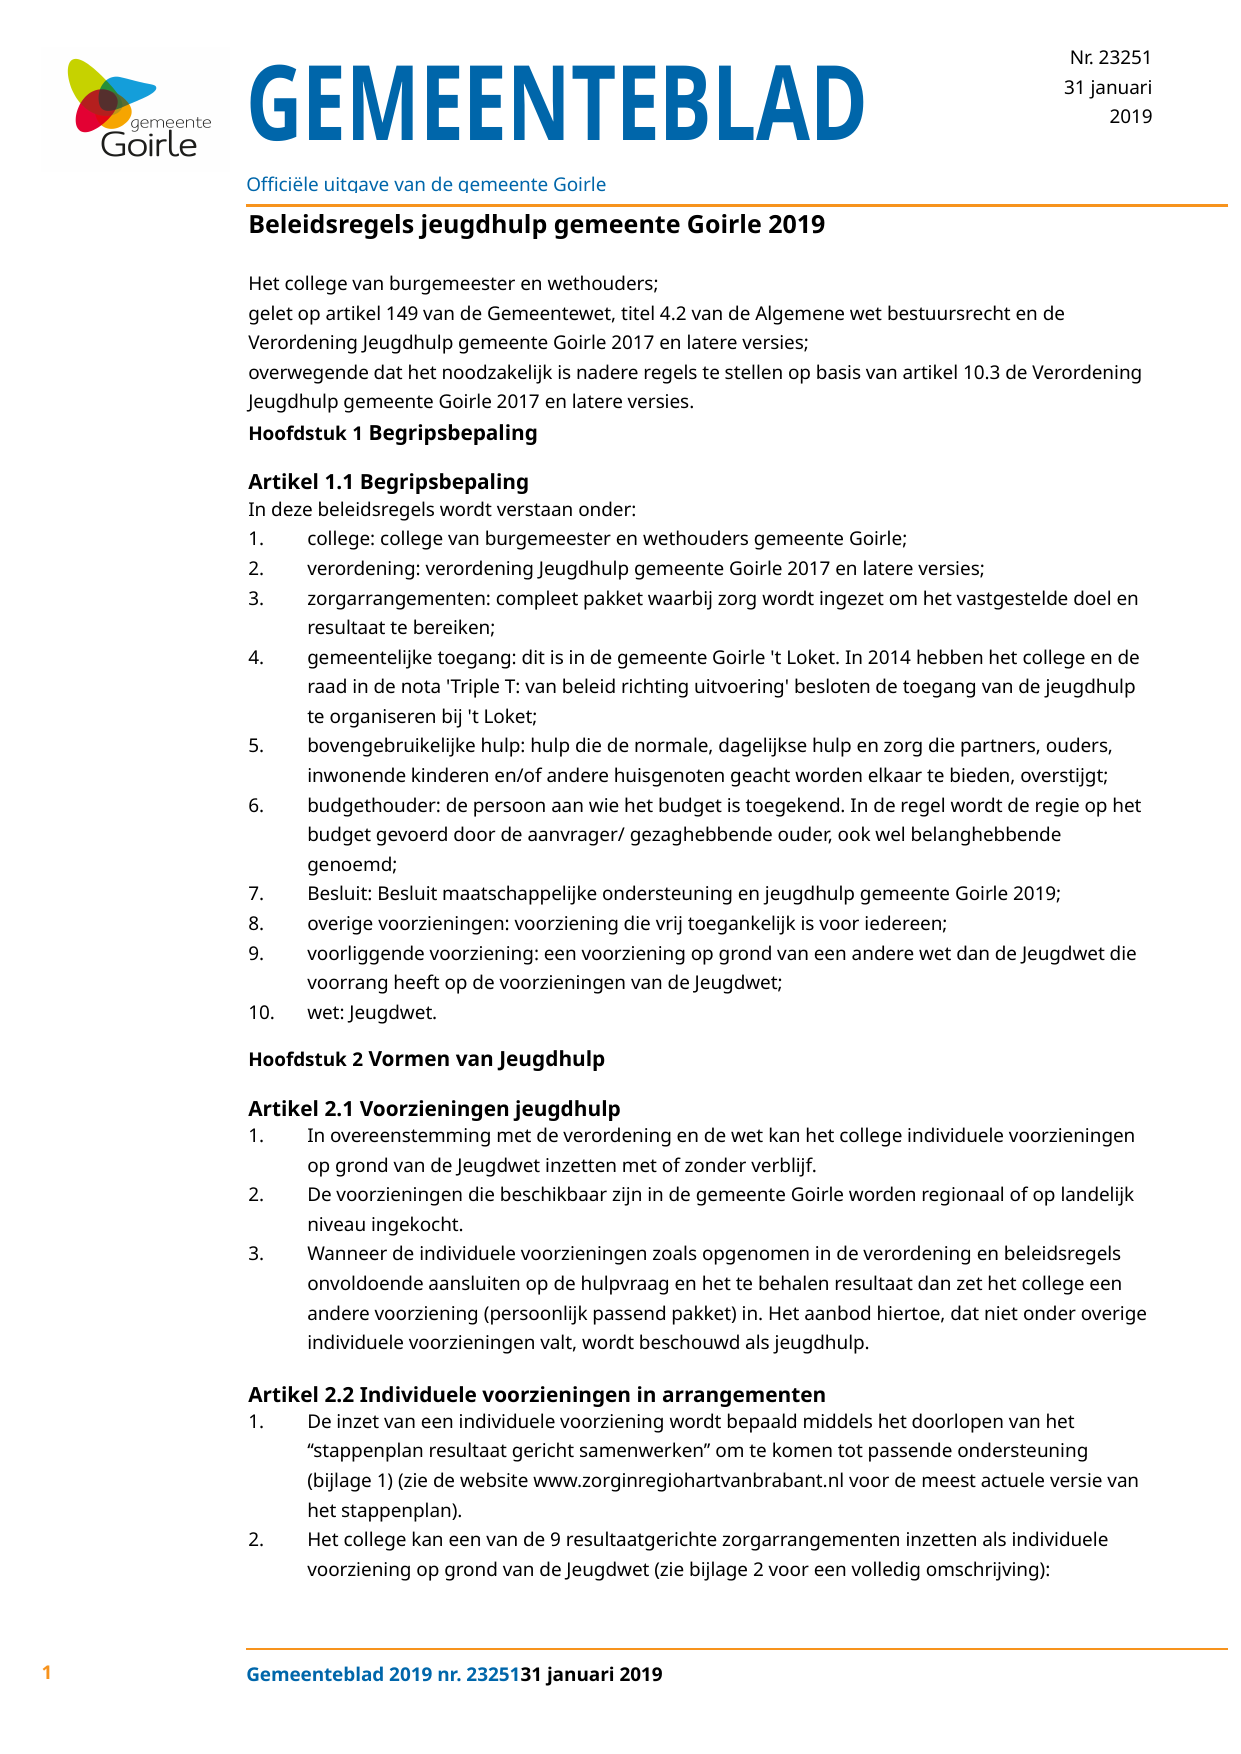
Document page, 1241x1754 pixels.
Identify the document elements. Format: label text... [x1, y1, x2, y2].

list bovengebruikelijke hulp: hulp die de normale, dagelijkse hulp en zorg die partners, ouders, inwonende kinderen en/of andere huisgenoten geacht worden elkaar te bieden, overstijgt; [248, 733, 1152, 788]
list gemeentelijke toegang: dit is in de gemeente Goirle 't Loket. In 2014 hebben het college en de raad in de nota 'Triple T: van beleid richting uitvoering' besloten de toegang van de jeugdhulp te organiseren bij 't Loket; [248, 644, 1152, 729]
text Het college van burgemeester en wethouders; [248, 270, 1152, 296]
list Het college kan een van de 9 resultaatgerichte zorgarrangementen inzetten als individuele voorziening op grond van de Jeugdwet (zie bijlage 2 voor een volledig omschrijving): [248, 1526, 1152, 1582]
list Wanneer de individuele voorzieningen zoals opgenomen in de verordening en beleidsregels onvoldoende aansluiten op de hulpvraag en het te behalen resultaat dan zet het college een andere voorziening (persoonlijk passend pakket) in. Het aanbod hiertoe, dat niet onder overige individuele voorzieningen valt, wordt beschouwd als jeugdhulp. [248, 1241, 1152, 1355]
text gelet op artikel 149 van de Gemeentewet, titel 4.2 van de Algemene wet bestuursrecht en de Verordening Jeugdhulp gemeente Goirle 2017 en latere versies; [248, 300, 1152, 355]
list college: college van burgemeester en wethouders gemeente Goirle; [248, 526, 1152, 551]
list In overeenstemming met de verordening en de wet kan het college individuele voorzieningen op grond van de Jeugdwet inzetten met of zonder verblijf. [248, 1122, 1152, 1177]
list verordening: verordening Jeugdhulp gemeente Goirle 2017 en latere versies; [248, 555, 1152, 581]
text Beleidsregels jeugdhulp gemeente Goirle 2019 [248, 207, 1152, 241]
list overige voorzieningen: voorziening die vrij toegankelijk is voor iedereen; [248, 910, 1152, 936]
list De voorzieningen die beschikbaar zijn in de gemeente Goirle worden regionaal of op landelijk niveau ingekocht. [248, 1181, 1152, 1237]
list wet: Jeugdwet. [248, 999, 1152, 1024]
text Hoofdstuk 1 Begripsbepaling [248, 418, 1152, 447]
text Artikel 2.1 Voorzieningen jeugdhulp [248, 1094, 1152, 1122]
text Artikel 1.1 Begripsbepaling [248, 467, 1152, 496]
text In deze beleidsregels wordt verstaan onder: [248, 496, 1152, 522]
text Artikel 2.2 Individuele voorzieningen in arrangementen [248, 1380, 1152, 1408]
text overwegende dat het noodzakelijk is nadere regels te stellen op basis van artikel 10.3 de Verordening Jeugdhulp gemeente Goirle 2017 en latere versies. [248, 359, 1152, 414]
list Besluit: Besluit maatschappelijke ondersteuning en jeugdhulp gemeente Goirle 2019; [248, 881, 1152, 906]
list voorliggende voorziening: een voorziening op grond van een andere wet dan de Jeugdwet die voorrang heeft op de voorzieningen van de Jeugdwet; [248, 940, 1152, 995]
text Hoofdstuk 2 Vormen van Jeugdhulp [248, 1044, 1152, 1073]
list De inzet van een individuele voorziening wordt bepaald middels het doorlopen van het ‘‘stappenplan resultaat gericht samenwerken’’ om te komen tot passende ondersteuning (bijlage 1) (zie de website www.zorginregiohartvanbrabant.nl voor de meest actuele versie van het stappenplan). [248, 1408, 1152, 1523]
picture [41, 47, 231, 172]
list budgethouder: de persoon aan wie het budget is toegekend. In de regel wordt de regie op het budget gevoerd door de aanvrager/ gezaghebbende ouder, ook wel belanghebbende genoemd; [248, 792, 1152, 877]
list zorgarrangementen: compleet pakket waarbij zorg wordt ingezet om het vastgestelde doel en resultaat te bereiken; [248, 585, 1152, 640]
